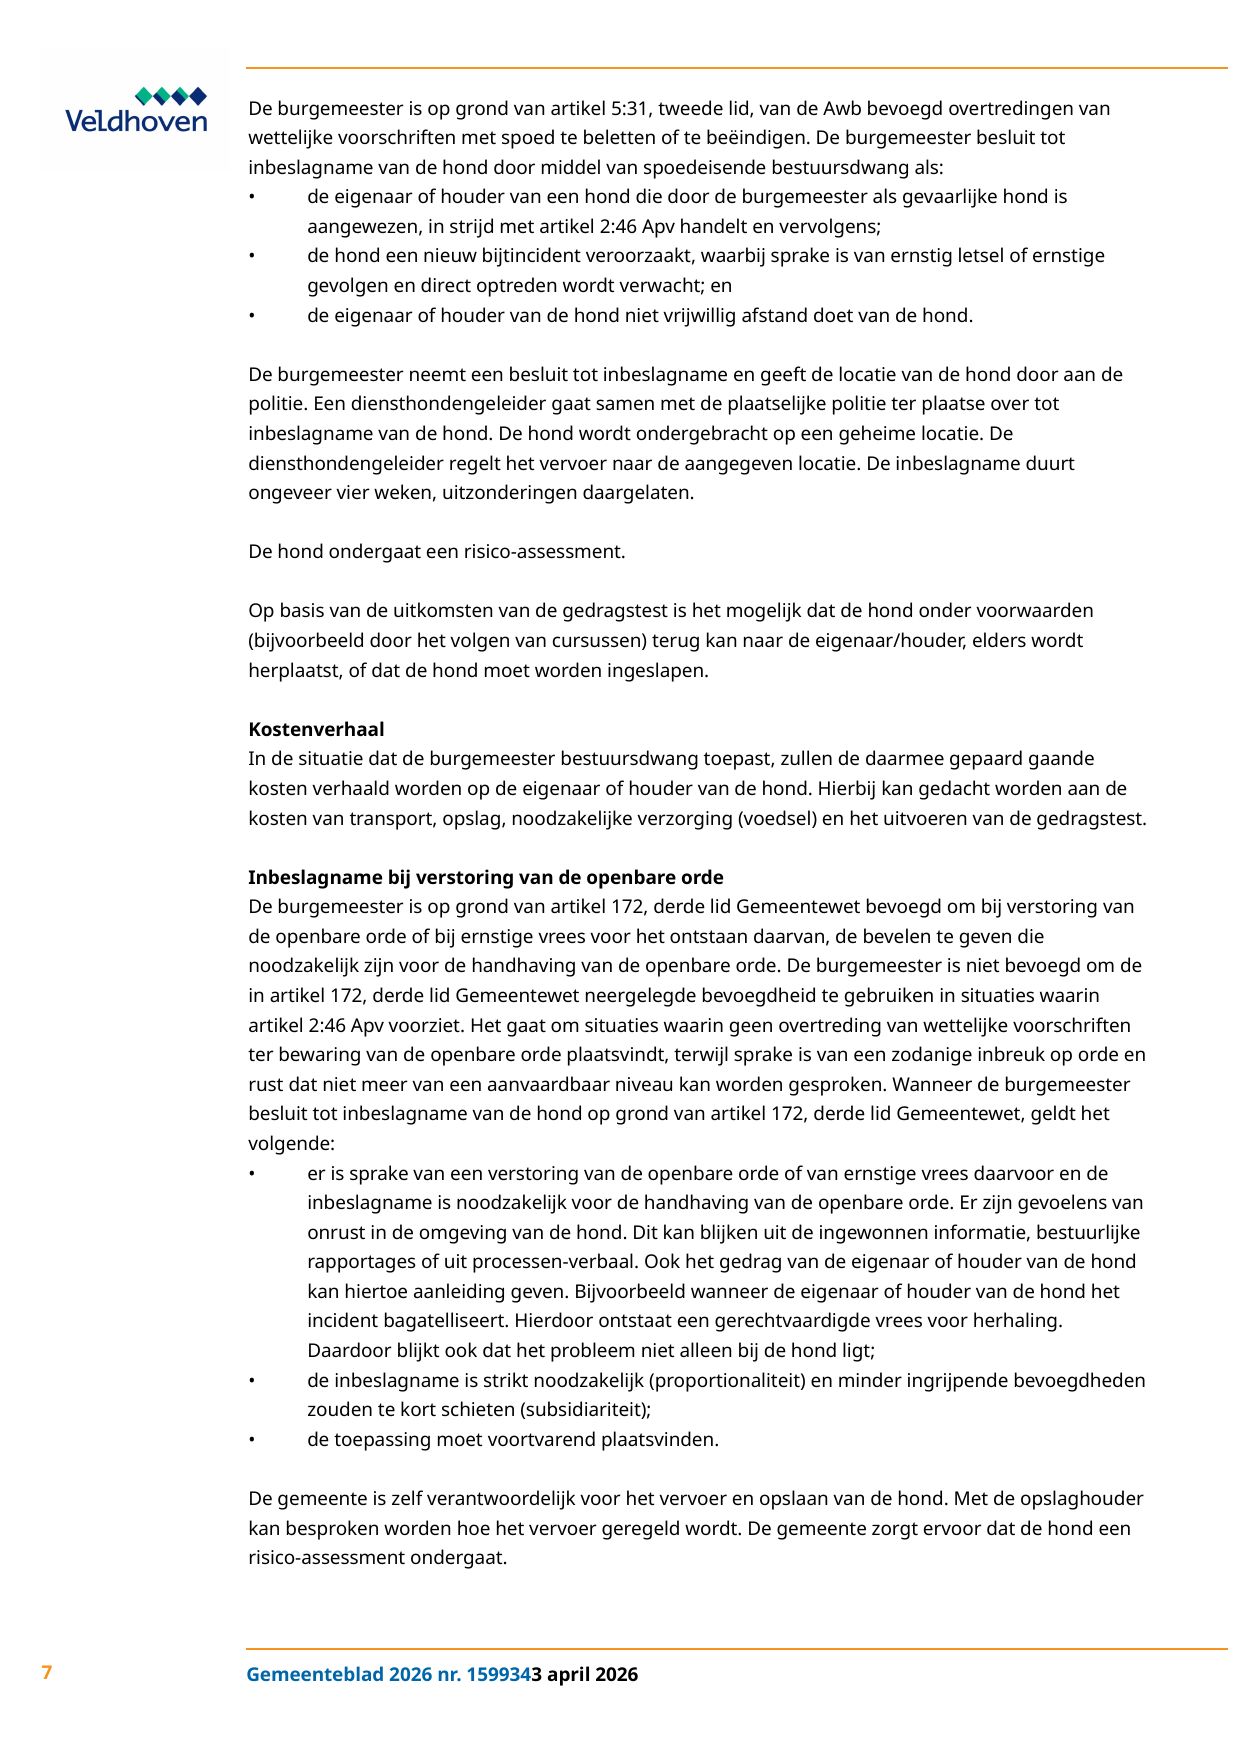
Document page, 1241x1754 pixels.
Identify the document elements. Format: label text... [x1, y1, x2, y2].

text De burgemeester neemt een besluit tot inbeslagname en geeft de locatie van de hond door aan de politie. Een diensthondengeleider gaat samen met de plaatselijke politie ter plaatse over tot inbeslagname van de hond. De hond wordt ondergebracht op een geheime locatie. De diensthondengeleider regelt het vervoer naar de aangegeven locatie. De inbeslagname duurt ongeveer vier weken, uitzonderingen daargelaten. [248, 361, 1152, 505]
list de eigenaar of houder van de hond niet vrijwillig afstand doet van de hond. [248, 302, 1152, 328]
text Op basis van de uitkomsten van de gedragstest is het mogelijk dat de hond onder voorwaarden (bijvoorbeeld door het volgen van cursussen) terug kan naar de eigenaar/houder, elders wordt herplaatst, of dat de hond moet worden ingeslapen. [248, 598, 1152, 683]
text Inbeslagname bij verstoring van de openbare orde [248, 864, 1152, 890]
text De burgemeester is op grond van artikel 5:31, tweede lid, van de Awb bevoegd overtredingen van wettelijke voorschriften met spoed te beletten of te beëindigen. De burgemeester besluit tot inbeslagname van de hond door middel van spoedeisende bestuursdwang als: [248, 95, 1152, 180]
list de hond een nieuw bijtincident veroorzaakt, waarbij sprake is van ernstig letsel of ernstige gevolgen en direct optreden wordt verwacht; en [248, 243, 1152, 298]
picture [41, 47, 231, 172]
text Kostenverhaal [248, 716, 1152, 742]
list de toepassing moet voortvarend plaatsvinden. [248, 1426, 1152, 1452]
list er is sprake van een verstoring van de openbare orde of van ernstige vrees daarvoor en de inbeslagname is noodzakelijk voor de handhaving van de openbare orde. Er zijn gevoelens van onrust in de omgeving van de hond. Dit kan blijken uit de ingewonnen informatie, bestuurlijke rapportages of uit processen-verbaal. Ook het gedrag van de eigenaar of houder van de hond kan hiertoe aanleiding geven. Bijvoorbeeld wanneer de eigenaar of houder van de hond het incident bagatelliseert. Hierdoor ontstaat een gerechtvaardigde vrees voor herhaling. Daardoor blijkt ook dat het probleem niet alleen bij de hond ligt; [248, 1160, 1152, 1363]
text De burgemeester is op grond van artikel 172, derde lid Gemeentewet bevoegd om bij verstoring van de openbare orde of bij ernstige vrees voor het ontstaan daarvan, de bevelen te geven die noodzakelijk zijn voor de handhaving van de openbare orde. De burgemeester is niet bevoegd om de in artikel 172, derde lid Gemeentewet neergelegde bevoegdheid te gebruiken in situaties waarin artikel 2:46 Apv voorziet. Het gaat om situaties waarin geen overtreding van wettelijke voorschriften ter bewaring van de openbare orde plaatsvindt, terwijl sprake is van een zodanige inbreuk op orde en rust dat niet meer van een aanvaardbaar niveau kan worden gesproken. Wanneer de burgemeester besluit tot inbeslagname van de hond op grond van artikel 172, derde lid Gemeentewet, geldt het volgende: [248, 893, 1152, 1156]
list de inbeslagname is strikt noodzakelijk (proportionaliteit) en minder ingrijpende bevoegdheden zouden te kort schieten (subsidiariteit); [248, 1367, 1152, 1422]
text De gemeente is zelf verantwoordelijk voor het vervoer en opslaan van de hond. Met de opslaghouder kan besproken worden hoe het vervoer geregeld wordt. De gemeente zorgt ervoor dat de hond een risico-assessment ondergaat. [248, 1485, 1152, 1570]
text In de situatie dat de burgemeester bestuursdwang toepast, zullen de daarmee gepaard gaande kosten verhaald worden op de eigenaar of houder van de hond. Hierbij kan gedacht worden aan de kosten van transport, opslag, noodzakelijke verzorging (voedsel) en het uitvoeren van de gedragstest. [248, 746, 1152, 831]
text De hond ondergaat een risico-assessment. [248, 538, 1152, 564]
list de eigenaar of houder van een hond die door de burgemeester als gevaarlijke hond is aangewezen, in strijd met artikel 2:46 Apv handelt en vervolgens; [248, 183, 1152, 239]
